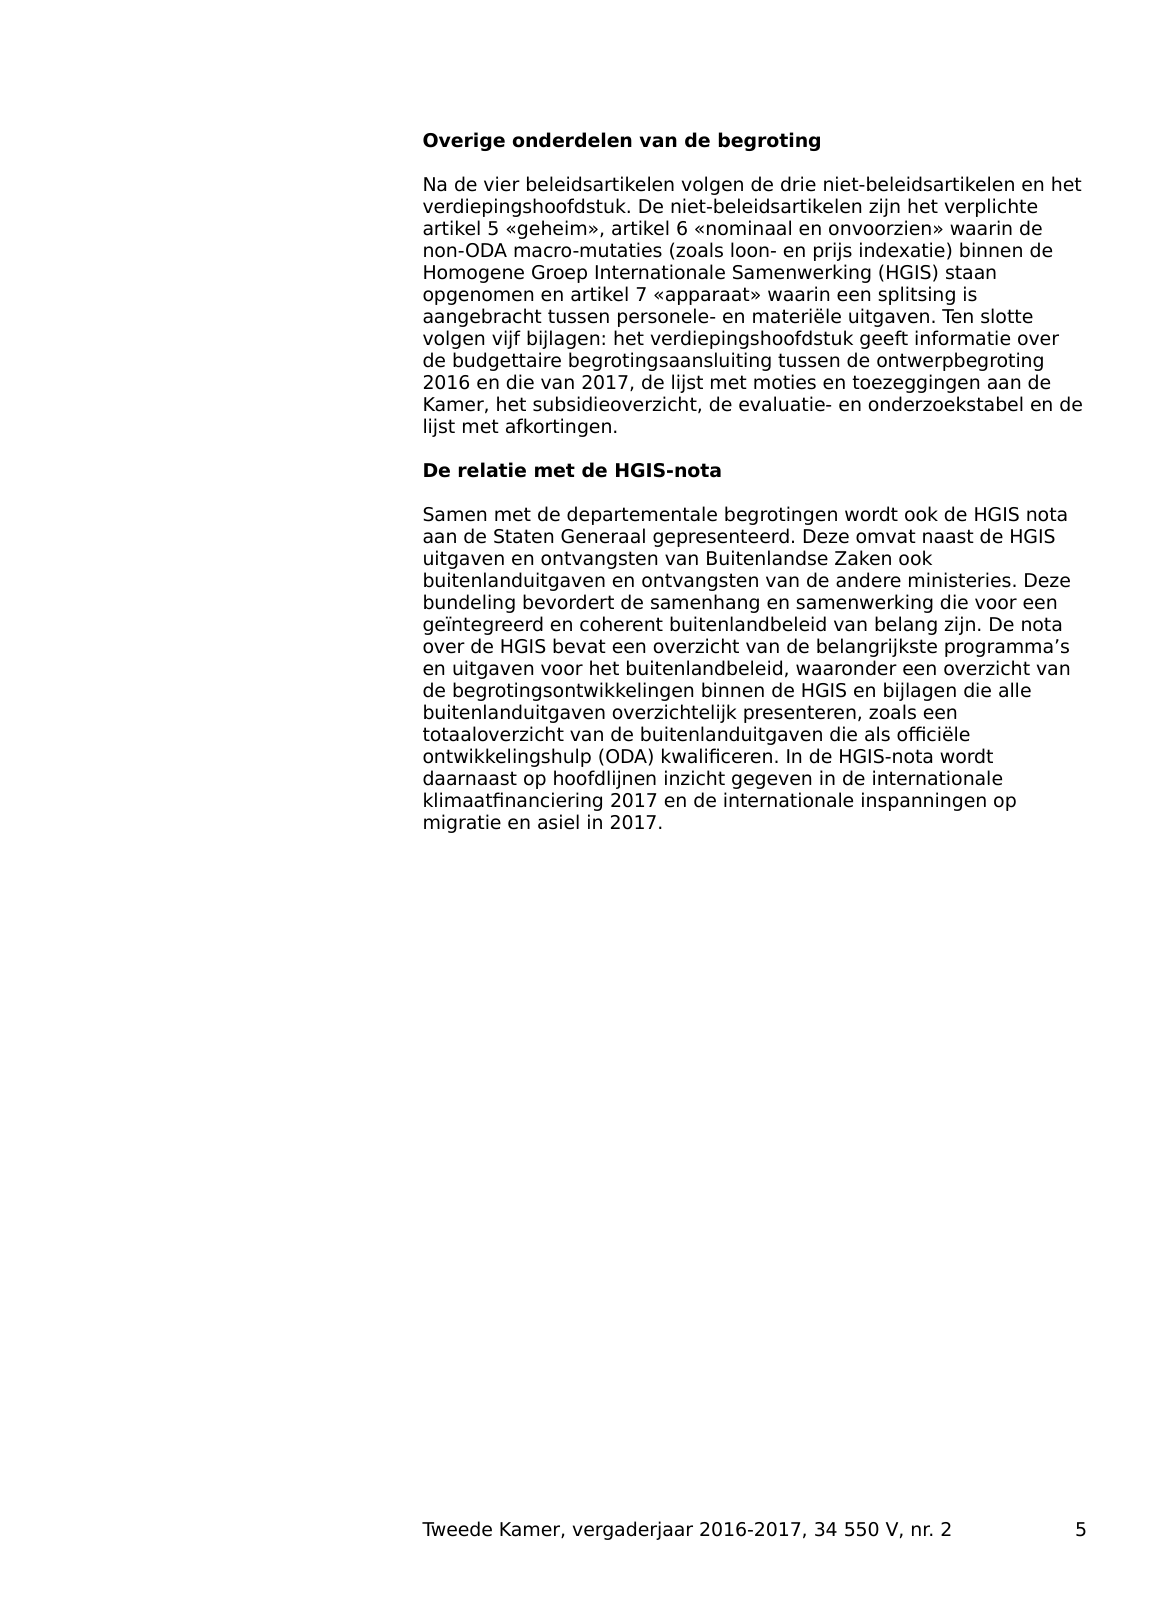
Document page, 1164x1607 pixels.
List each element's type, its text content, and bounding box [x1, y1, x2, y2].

subtitle Overige onderdelen van de begroting [422, 130, 1087, 152]
text Na de vier beleidsartikelen volgen de drie niet-beleidsartikelen en het verdiepingshoofdstuk. De niet-beleidsartikelen zijn het verplichte artikel 5 «geheim», artikel 6 «nominaal en onvoorzien» waarin de non-ODA macro-mutaties (zoals loon- en prijs indexatie) binnen de Homogene Groep Internationale Samenwerking (HGIS) staan opgenomen en artikel 7 «apparaat» waarin een splitsing is aangebracht tussen personele- en materiële uitgaven. Ten slotte volgen vijf bijlagen: het verdiepingshoofdstuk geeft informatie over de budgettaire begrotingsaansluiting tussen de ontwerpbegroting 2016 en die van 2017, de lijst met moties en toezeggingen aan de Kamer, het subsidieoverzicht, de evaluatie- en onderzoekstabel en de lijst met afkortingen. [422, 174, 1087, 438]
subtitle De relatie met de HGIS-nota [422, 460, 1087, 482]
text Samen met de departementale begrotingen wordt ook de HGIS nota aan de Staten Generaal gepresenteerd. Deze omvat naast de HGIS uitgaven en ontvangsten van Buitenlandse Zaken ook buitenlanduitgaven en ontvangsten van de andere ministeries. Deze bundeling bevordert de samenhang en samenwerking die voor een geïntegreerd en coherent buitenlandbeleid van belang zijn. De nota over de HGIS bevat een overzicht van de belangrijkste programma’s en uitgaven voor het buitenlandbeleid, waaronder een overzicht van de begrotingsontwikkelingen binnen de HGIS en bijlagen die alle buitenlanduitgaven overzichtelijk presenteren, zoals een totaaloverzicht van de buitenlanduitgaven die als officiële ontwikkelingshulp (ODA) kwalificeren. In de HGIS-nota wordt daarnaast op hoofdlijnen inzicht gegeven in de internationale klimaatfinanciering 2017 en de internationale inspanningen op migratie en asiel in 2017. [422, 504, 1087, 834]
